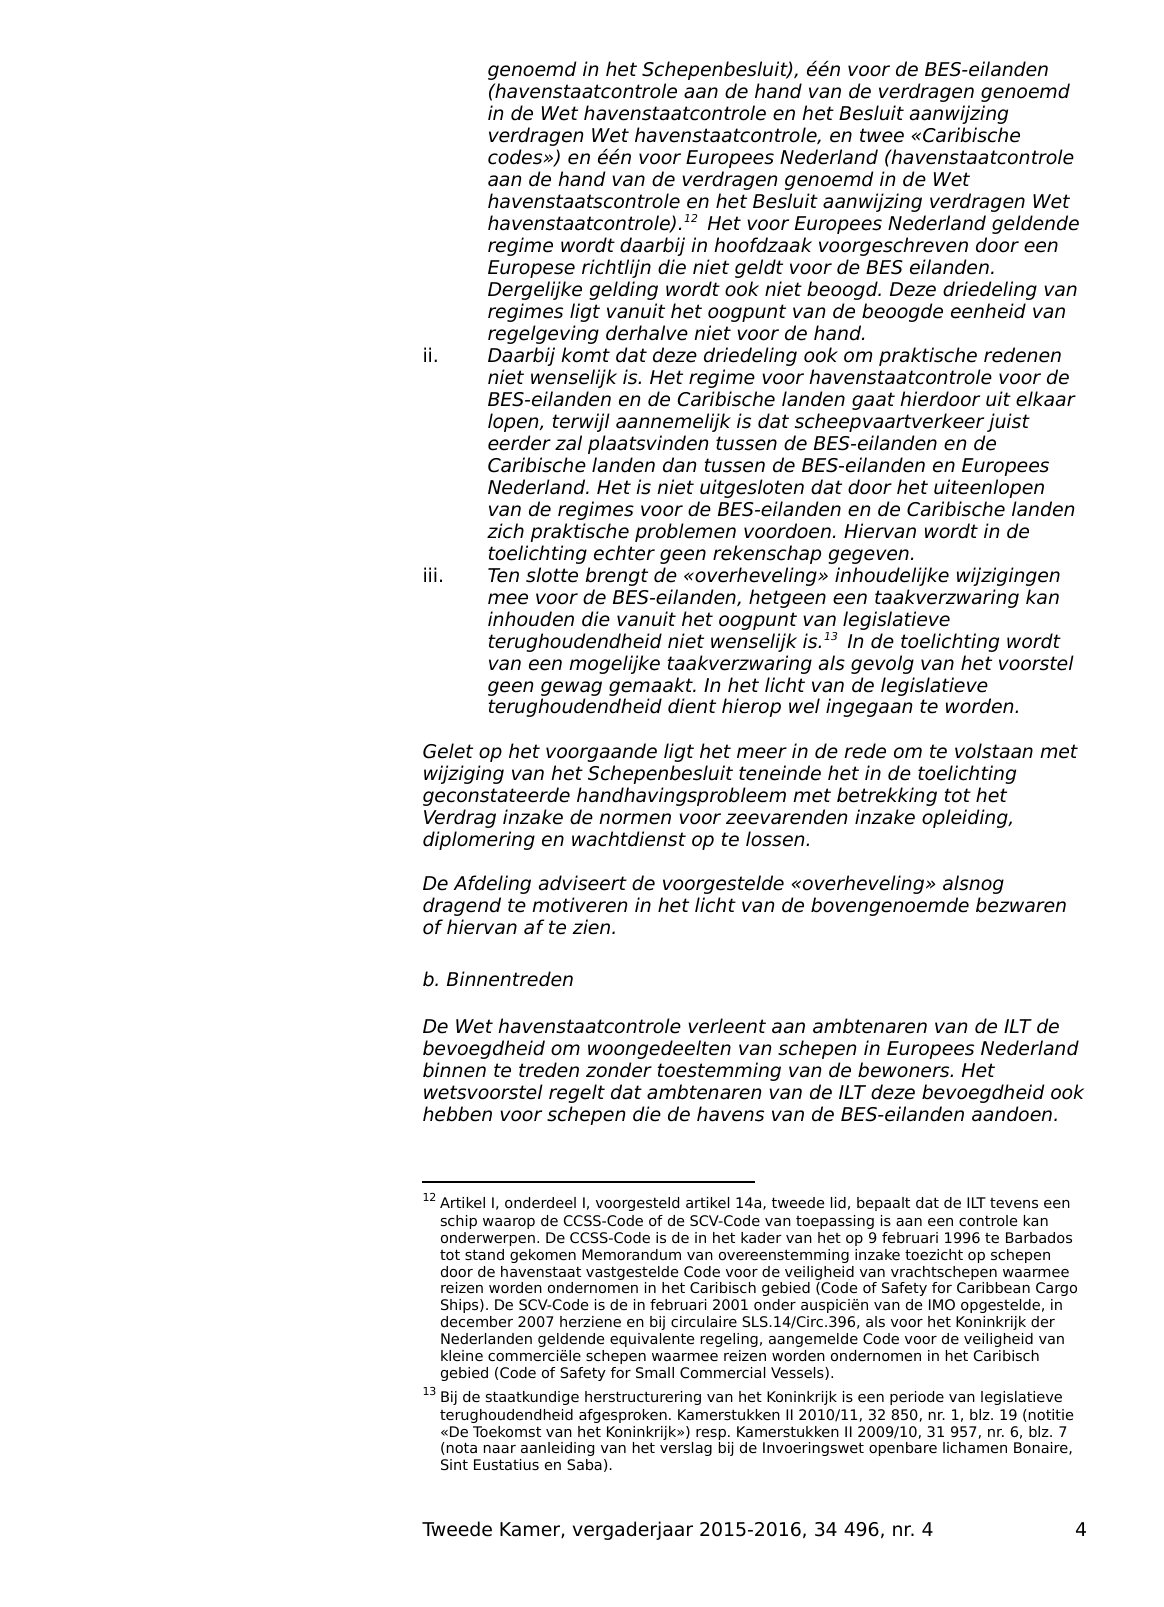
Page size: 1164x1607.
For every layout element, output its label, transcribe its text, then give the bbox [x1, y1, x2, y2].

text genoemd in het Schepenbesluit), één voor de BES-eilanden (havenstaatcontrole aan de hand van de verdragen genoemd in de Wet havenstaatcontrole en het Besluit aanwijzing verdragen Wet havenstaatcontrole, en twee «Caribische codes») en één voor Europees Nederland (havenstaatcontrole aan de hand van de verdragen genoemd in de Wet havenstaatscontrole en het Besluit aanwijzing verdragen Wet havenstaatcontrole). Het voor Europees Nederland geldende regime wordt daarbij in hoofdzaak voorgeschreven door een Europese richtlijn die niet geldt voor de BES eilanden. Dergelijke gelding wordt ook niet beoogd. Deze driedeling van regimes ligt vanuit het oogpunt van de beoogde eenheid van regelgeving derhalve niet voor de hand. [422, 59, 1087, 345]
text Bij de staatkundige herstructurering van het Koninkrijk is een periode van legislatieve terughoudendheid afgesproken. Kamerstukken II 2010/11, 32 850, nr. 1, blz. 19 (notitie «De Toekomst van het Koninkrijk») resp. Kamerstukken II 2009/10, 31 957, nr. 6, blz. 7 (nota naar aanleiding van het verslag bij de Invoeringswet openbare lichamen Bonaire, Sint Eustatius en Saba). [422, 1385, 1087, 1474]
text Artikel I, onderdeel I, voorgesteld artikel 14a, tweede lid, bepaalt dat de ILT tevens een schip waarop de CCSS-Code of de SCV-Code van toepassing is aan een controle kan onderwerpen. De CCSS-Code is de in het kader van het op 9 februari 1996 te Barbados tot stand gekomen Memorandum van overeenstemming inzake toezicht op schepen door de havenstaat vastgestelde Code voor de veiligheid van vrachtschepen waarmee reizen worden ondernomen in het Caribisch gebied (Code of Safety for Caribbean Cargo Ships). De SCV-Code is de in februari 2001 onder auspiciën van de IMO opgestelde, in december 2007 herziene en bij circulaire SLS.14/Circ.396, als voor het Koninkrijk der Nederlanden geldende equivalente regeling, aangemelde Code voor de veiligheid van kleine commerciële schepen waarmee reizen worden ondernomen in het Caribisch gebied (Code of Safety for Small Commercial Vessels). [422, 1191, 1087, 1382]
text iii. Ten slotte brengt de «overheveling» inhoudelijke wijzigingen mee voor de BES-eilanden, hetgeen een taakverzwaring kan inhouden die vanuit het oogpunt van legislatieve terughoudendheid niet wenselijk is. In de toelichting wordt van een mogelijke taakverzwaring als gevolg van het voorstel geen gewag gemaakt. In het licht van de legislatieve terughoudendheid dient hierop wel ingegaan te worden. [422, 564, 1087, 718]
text Gelet op het voorgaande ligt het meer in de rede om te volstaan met wijziging van het Schepenbesluit teneinde het in de toelichting geconstateerde handhavingsprobleem met betrekking tot het Verdrag inzake de normen voor zeevarenden inzake opleiding, diplomering en wachtdienst op te lossen. [422, 741, 1087, 851]
subtitle b. Binnentreden [422, 969, 1087, 991]
text ii. Daarbij komt dat deze driedeling ook om praktische redenen niet wenselijk is. Het regime voor havenstaatcontrole voor de BES-eilanden en de Caribische landen gaat hierdoor uit elkaar lopen, terwijl aannemelijk is dat scheepvaartverkeer juist eerder zal plaatsvinden tussen de BES-eilanden en de Caribische landen dan tussen de BES-eilanden en Europees Nederland. Het is niet uitgesloten dat door het uiteenlopen van de regimes voor de BES-eilanden en de Caribische landen zich praktische problemen voordoen. Hiervan wordt in de toelichting echter geen rekenschap gegeven. [422, 345, 1087, 564]
text De Afdeling adviseert de voorgestelde «overheveling» alsnog dragend te motiveren in het licht van de bovengenoemde bezwaren of hiervan af te zien. [422, 873, 1087, 939]
text De Wet havenstaatcontrole verleent aan ambtenaren van de ILT de bevoegdheid om woongedeelten van schepen in Europees Nederland binnen te treden zonder toestemming van de bewoners. Het wetsvoorstel regelt dat ambtenaren van de ILT deze bevoegdheid ook hebben voor schepen die de havens van de BES-eilanden aandoen. [422, 1016, 1087, 1126]
